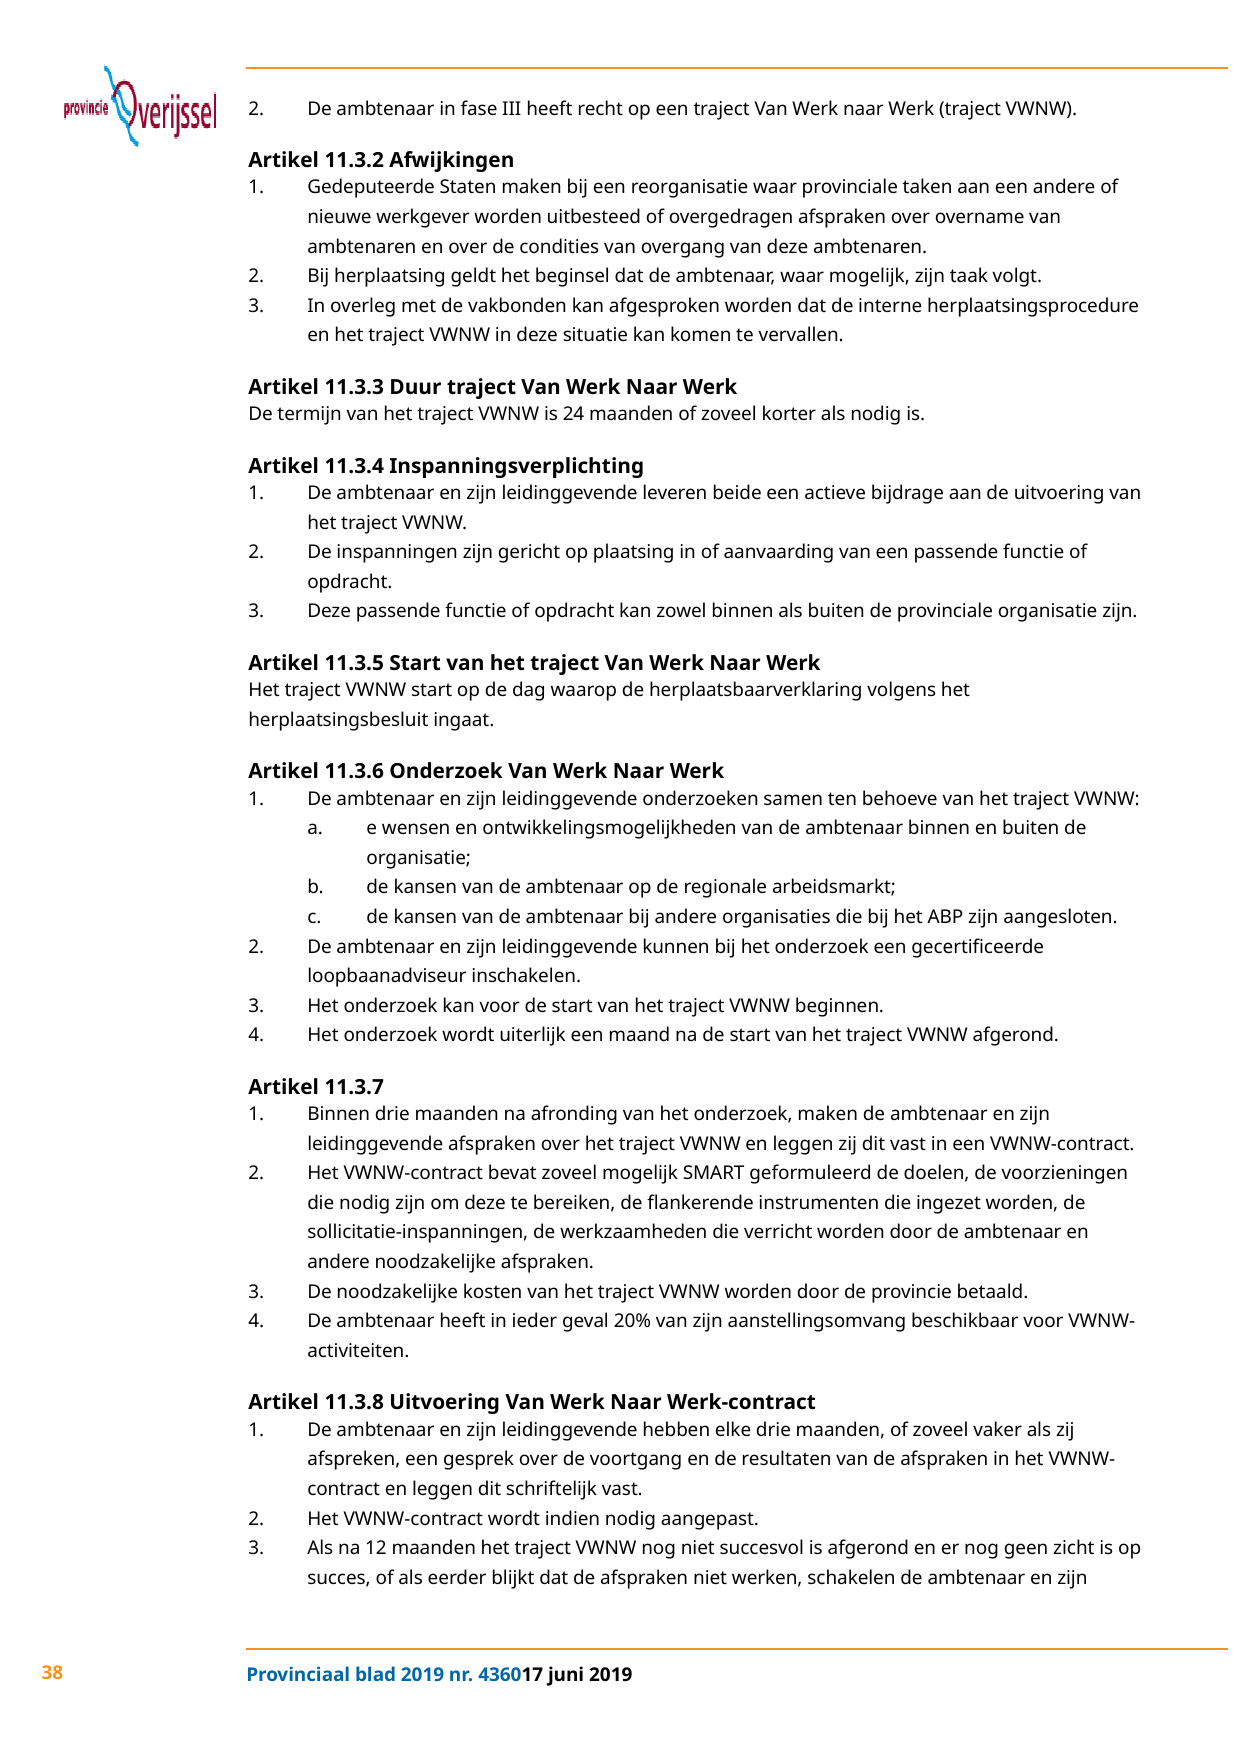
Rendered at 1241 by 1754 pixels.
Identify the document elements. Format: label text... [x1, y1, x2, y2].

list de kansen van de ambtenaar op de regionale arbeidsmarkt; [307, 874, 1152, 899]
list Het onderzoek wordt uiterlijk een maand na de start van het traject VWNW afgerond. [248, 1022, 1152, 1047]
text Artikel 11.3.3 Duur traject Van Werk Naar Werk [248, 372, 1152, 400]
list De ambtenaar heeft in ieder geval 20% van zijn aanstellingsomvang beschikbaar voor VWNW-activiteiten. [248, 1307, 1152, 1363]
text De termijn van het traject VWNW is 24 maanden of zoveel korter als nodig is. [248, 400, 1152, 426]
list De ambtenaar en zijn leidinggevende kunnen bij het onderzoek een gecertificeerde loopbaanadviseur inschakelen. [248, 933, 1152, 988]
list Als na 12 maanden het traject VWNW nog niet succesvol is afgerond en er nog geen zicht is op succes, of als eerder blijkt dat de afspraken niet werken, schakelen de ambtenaar en zijn [248, 1534, 1152, 1589]
list Het VWNW-contract wordt indien nodig aangepast. [248, 1505, 1152, 1530]
list Het onderzoek kan voor de start van het traject VWNW beginnen. [248, 992, 1152, 1018]
list Bij herplaatsing geldt het beginsel dat de ambtenaar, waar mogelijk, zijn taak volgt. [248, 262, 1152, 288]
text Artikel 11.3.6 Onderzoek Van Werk Naar Werk [248, 756, 1152, 785]
text Artikel 11.3.8 Uitvoering Van Werk Naar Werk-contract [248, 1387, 1152, 1416]
list De ambtenaar en zijn leidinggevende hebben elke drie maanden, of zoveel vaker als zij afspreken, een gesprek over de voortgang en de resultaten van de afspraken in het VWNW-contract en leggen dit schriftelijk vast. [248, 1416, 1152, 1501]
text Artikel 11.3.4 Inspanningsverplichting [248, 451, 1152, 479]
list De inspanningen zijn gericht op plaatsing in of aanvaarding van een passende functie of opdracht. [248, 538, 1152, 594]
list Het VWNW-contract bevat zoveel mogelijk SMART geformuleerd de doelen, de voorzieningen die nodig zijn om deze te bereiken, de flankerende instrumenten die ingezet worden, de sollicitatie-inspanningen, de werkzaamheden die verricht worden door de ambtenaar en andere noodzakelijke afspraken. [248, 1159, 1152, 1274]
text Artikel 11.3.2 Afwijkingen [248, 145, 1152, 174]
list In overleg met de vakbonden kan afgesproken worden dat de interne herplaatsingsprocedure en het traject VWNW in deze situatie kan komen te vervallen. [248, 292, 1152, 347]
list Gedeputeerde Staten maken bij een reorganisatie waar provinciale taken aan een andere of nieuwe werkgever worden uitbesteed of overgedragen afspraken over overname van ambtenaren en over de condities van overgang van deze ambtenaren. [248, 174, 1152, 258]
list de kansen van de ambtenaar bij andere organisaties die bij het ABP zijn aangesloten. [307, 903, 1152, 929]
text Artikel 11.3.7 [248, 1072, 1152, 1100]
list De ambtenaar in fase III heeft recht op een traject Van Werk naar Werk (traject VWNW). [248, 95, 1152, 121]
list e wensen en ontwikkelingsmogelijkheden van de ambtenaar binnen en buiten de organisatie; [307, 814, 1152, 870]
picture [41, 47, 231, 172]
list Binnen drie maanden na afronding van het onderzoek, maken de ambtenaar en zijn leidinggevende afspraken over het traject VWNW en leggen zij dit vast in een VWNW-contract. [248, 1100, 1152, 1156]
list Deze passende functie of opdracht kan zowel binnen als buiten de provinciale organisatie zijn. [248, 598, 1152, 623]
list De ambtenaar en zijn leidinggevende onderzoeken samen ten behoeve van het traject VWNW: [248, 785, 1152, 811]
list De ambtenaar en zijn leidinggevende leveren beide een actieve bijdrage aan de uitvoering van het traject VWNW. [248, 479, 1152, 534]
list De noodzakelijke kosten van het traject VWNW worden door de provincie betaald. [248, 1278, 1152, 1304]
text Het traject VWNW start op de dag waarop de herplaatsbaarverklaring volgens het herplaatsingsbesluit ingaat. [248, 676, 1152, 732]
text Artikel 11.3.5 Start van het traject Van Werk Naar Werk [248, 648, 1152, 676]
